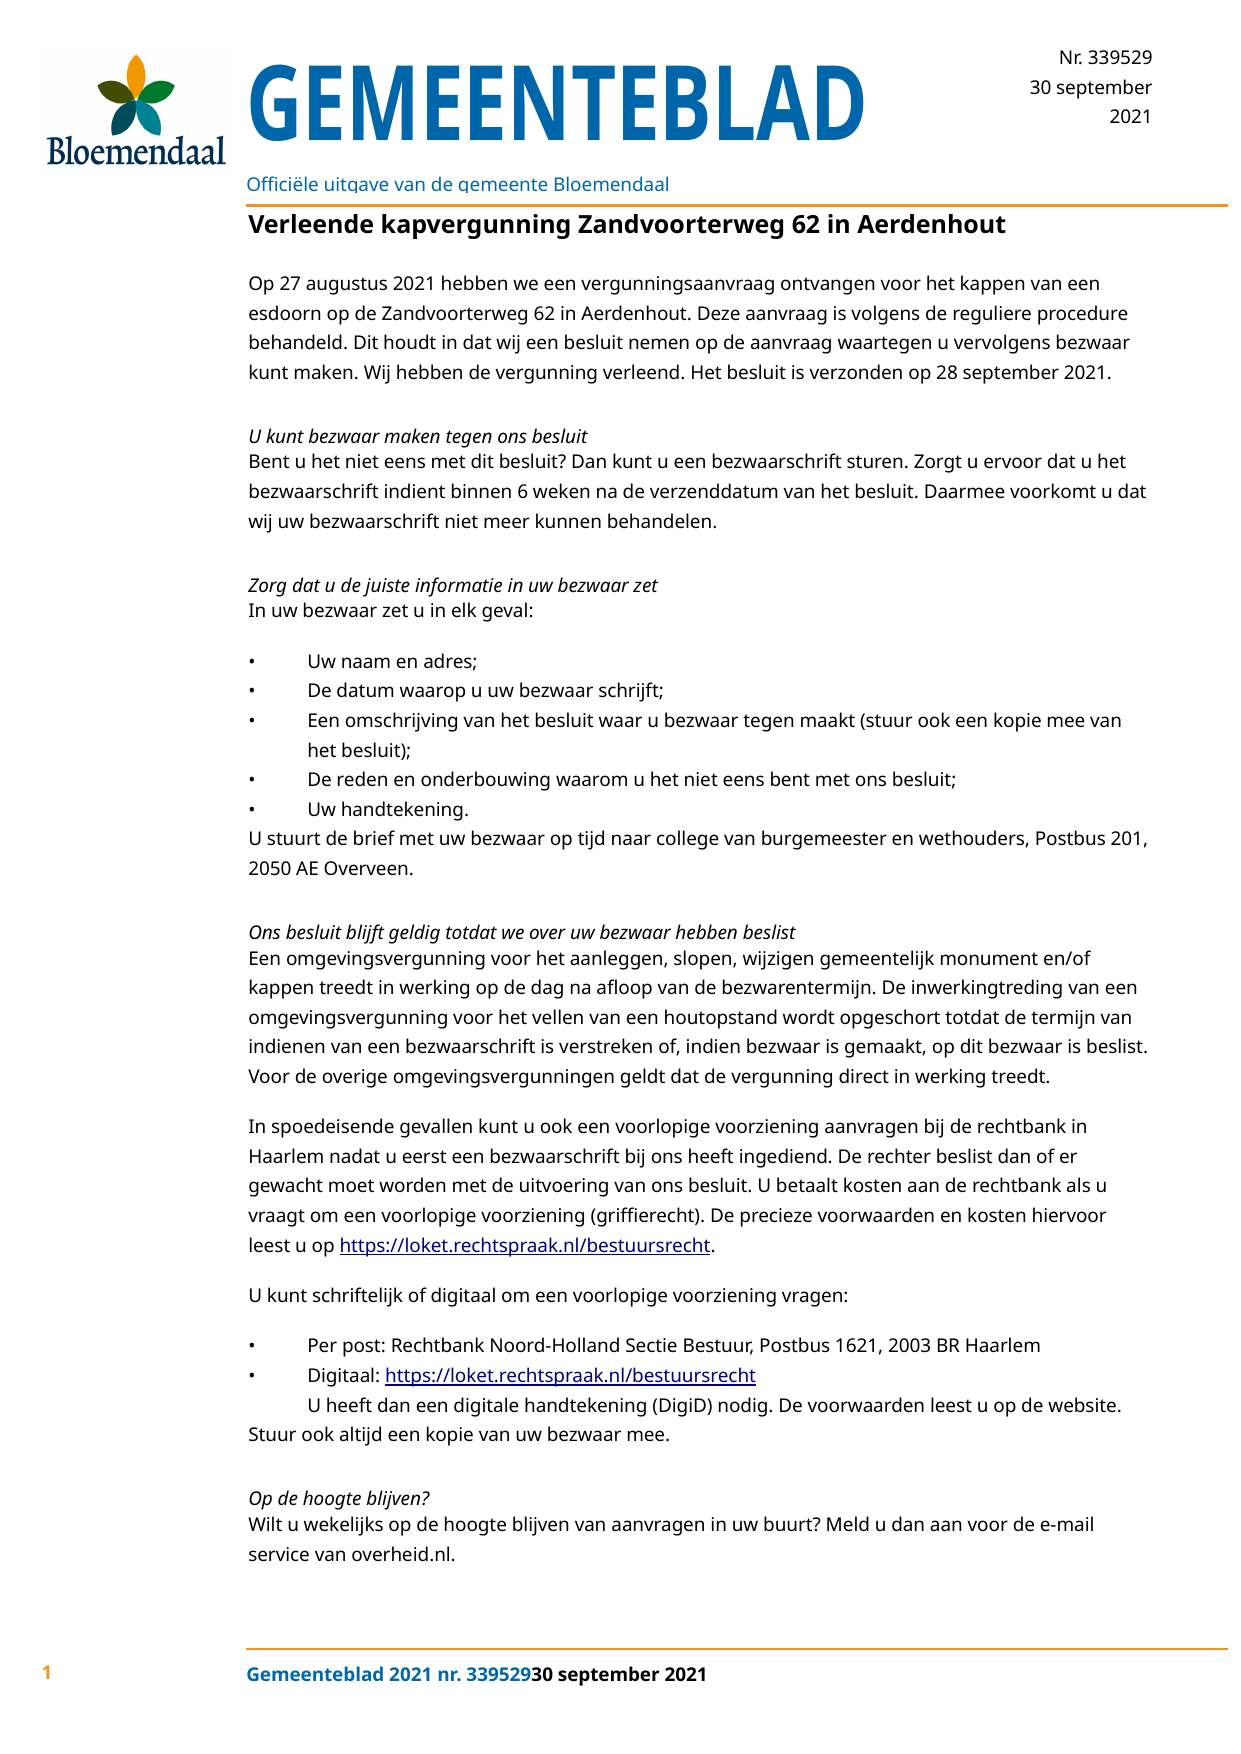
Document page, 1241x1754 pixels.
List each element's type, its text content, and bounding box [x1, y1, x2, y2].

text Ons besluit blijft geldig totdat we over uw bezwaar hebben beslist [248, 919, 1152, 945]
text Op 27 augustus 2021 hebben we een vergunningsaanvraag ontvangen voor het kappen van een esdoorn op de Zandvoorterweg 62 in Aerdenhout. Deze aanvraag is volgens de reguliere procedure behandeld. Dit houdt in dat wij een besluit nemen op de aanvraag waartegen u vervolgens bezwaar kunt maken. Wij hebben de vergunning verleend. Het besluit is verzonden op 28 september 2021. [248, 270, 1152, 385]
text Verleende kapvergunning Zandvoorterweg 62 in Aerdenhout [248, 207, 1152, 241]
text Bent u het niet eens met dit besluit? Dan kunt u een bezwaarschrift sturen. Zorgt u ervoor dat u het bezwaarschrift indient binnen 6 weken na de verzenddatum van het besluit. Daarmee voorkomt u dat wij uw bezwaarschrift niet meer kunnen behandelen. [248, 449, 1152, 534]
text U kunt schriftelijk of digitaal om een voorlopige voorziening vragen: [248, 1282, 1152, 1308]
picture [41, 47, 231, 172]
text Een omgevingsvergunning voor het aanleggen, slopen, wijzigen gemeentelijk monument en/of kappen treedt in werking op de dag na afloop van de bezwarentermijn. De inwerkingtreding van een omgevingsvergunning voor het vellen van een houtopstand wordt opgeschort totdat de termijn van indienen van een bezwaarschrift is verstreken of, indien bezwaar is gemaakt, op dit bezwaar is beslist. Voor de overige omgevingsvergunningen geldt dat de vergunning direct in werking treedt. [248, 945, 1152, 1089]
text Stuur ook altijd een kopie van uw bezwaar mee. [248, 1421, 1152, 1447]
text Zorg dat u de juiste informatie in uw bezwaar zet [248, 572, 1152, 598]
list U heeft dan een digitale handtekening (DigiD) nodig. De voorwaarden leest u op de website. [248, 1392, 1152, 1418]
text Op de hoogte blijven? [248, 1485, 1152, 1511]
list De reden en onderbouwing waarom u het niet eens bent met ons besluit; [248, 766, 1152, 792]
text U stuurt de brief met uw bezwaar op tijd naar college van burgemeester en wethouders, Postbus 201, 2050 AE Overveen. [248, 826, 1152, 881]
text U kunt bezwaar maken tegen ons besluit [248, 423, 1152, 449]
text Wilt u wekelijks op de hoogte blijven van aanvragen in uw buurt? Meld u dan aan voor de e-mail service van overheid.nl. [248, 1511, 1152, 1566]
list Een omschrijving van het besluit waar u bezwaar tegen maakt (stuur ook een kopie mee van het besluit); [248, 707, 1152, 762]
list De datum waarop u uw bezwaar schrijft; [248, 678, 1152, 703]
list Uw handtekening. [248, 796, 1152, 822]
text In spoedeisende gevallen kunt u ook een voorlopige voorziening aanvragen bij de rechtbank in Haarlem nadat u eerst een bezwaarschrift bij ons heeft ingediend. De rechter beslist dan of er gewacht moet worden met de uitvoering van ons besluit. U betaalt kosten aan de rechtbank als u vraagt om een voorlopige voorziening (griffierecht). De precieze voorwaarden en kosten hiervoor leest u op https://loket.rechtspraak.nl/bestuursrecht. [248, 1113, 1152, 1258]
list Digitaal: https://loket.rechtspraak.nl/bestuursrecht [248, 1362, 1152, 1388]
text In uw bezwaar zet u in elk geval: [248, 598, 1152, 623]
list Uw naam en adres; [248, 648, 1152, 674]
list Per post: Rechtbank Noord-Holland Sectie Bestuur, Postbus 1621, 2003 BR Haarlem [248, 1333, 1152, 1358]
